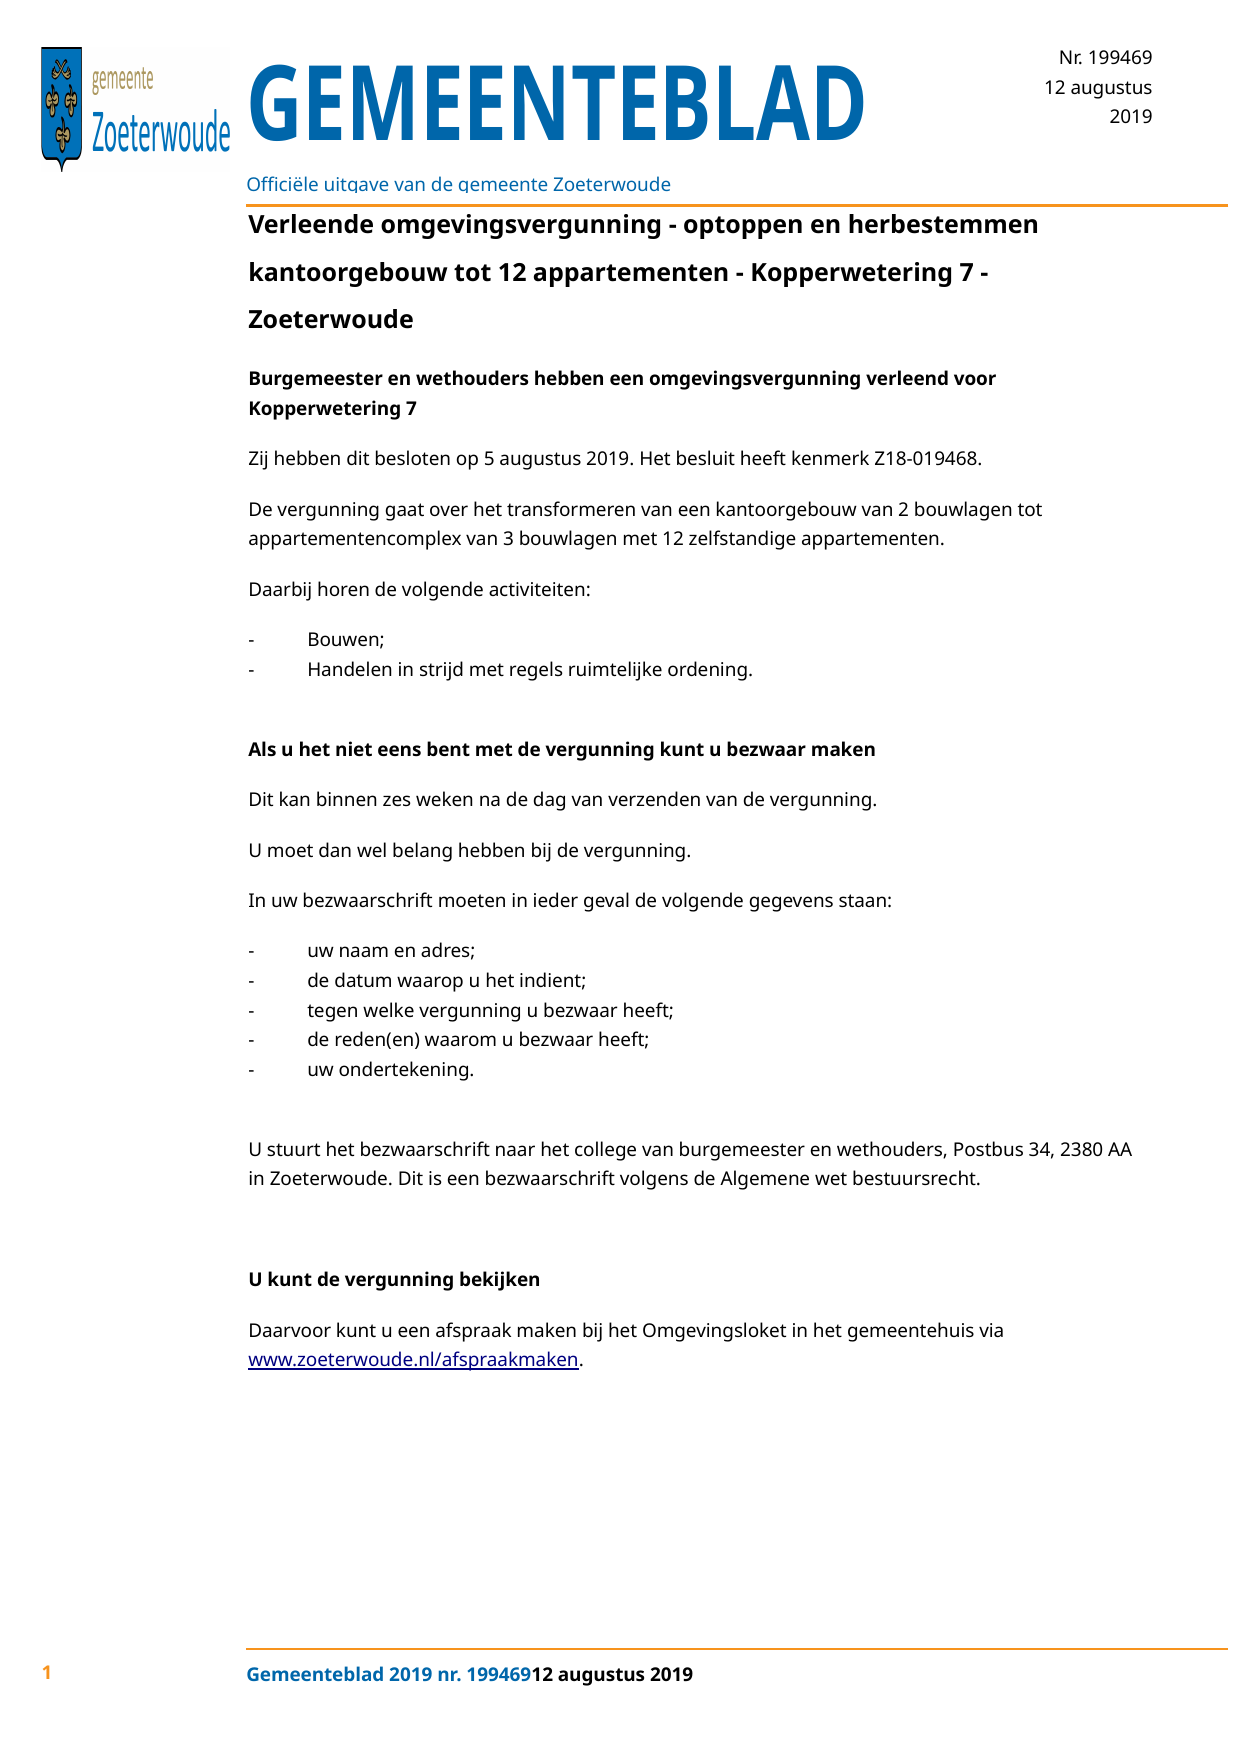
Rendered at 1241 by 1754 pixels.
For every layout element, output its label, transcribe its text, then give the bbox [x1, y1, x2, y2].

text Burgemeester en wethouders hebben een omgevingsvergunning verleend voor Kopperwetering 7 [248, 366, 1152, 421]
list uw ondertekening. [248, 1056, 1152, 1082]
picture [41, 47, 231, 172]
text Daarbij horen de volgende activiteiten: [248, 576, 1152, 602]
list uw naam en adres; [248, 938, 1152, 963]
text Als u het niet eens bent met de vergunning kunt u bezwaar maken [248, 736, 1152, 762]
list de datum waarop u het indient; [248, 967, 1152, 993]
list de reden(en) waarom u bezwaar heeft; [248, 1026, 1152, 1052]
text Zij hebben dit besloten op 5 augustus 2019. Het besluit heeft kenmerk Z18-019468. [248, 446, 1152, 471]
list Bouwen; [248, 626, 1152, 652]
list Handelen in strijd met regels ruimtelijke ordening. [248, 656, 1152, 682]
text U kunt de vergunning bekijken [248, 1266, 1152, 1292]
text Dit kan binnen zes weken na de dag van verzenden van de vergunning. [248, 786, 1152, 812]
text U stuurt het bezwaarschrift naar het college van burgemeester en wethouders, Postbus 34, 2380 AA in Zoeterwoude. Dit is een bezwaarschrift volgens de Algemene wet bestuursrecht. [248, 1136, 1152, 1191]
text U moet dan wel belang hebben bij de vergunning. [248, 837, 1152, 862]
text Verleende omgevingsvergunning - optoppen en herbestemmen kantoorgebouw tot 12 appartementen - Kopperwetering 7 - Zoeterwoude [248, 207, 1152, 336]
text Daarvoor kunt u een afspraak maken bij het Omgevingsloket in het gemeentehuis via www.zoeterwoude.nl/afspraakmaken. [248, 1317, 1152, 1372]
text In uw bezwaarschrift moeten in ieder geval de volgende gegevens staan: [248, 887, 1152, 913]
text De vergunning gaat over het transformeren van een kantoorgebouw van 2 bouwlagen tot appartementencomplex van 3 bouwlagen met 12 zelfstandige appartementen. [248, 496, 1152, 551]
list tegen welke vergunning u bezwaar heeft; [248, 997, 1152, 1022]
